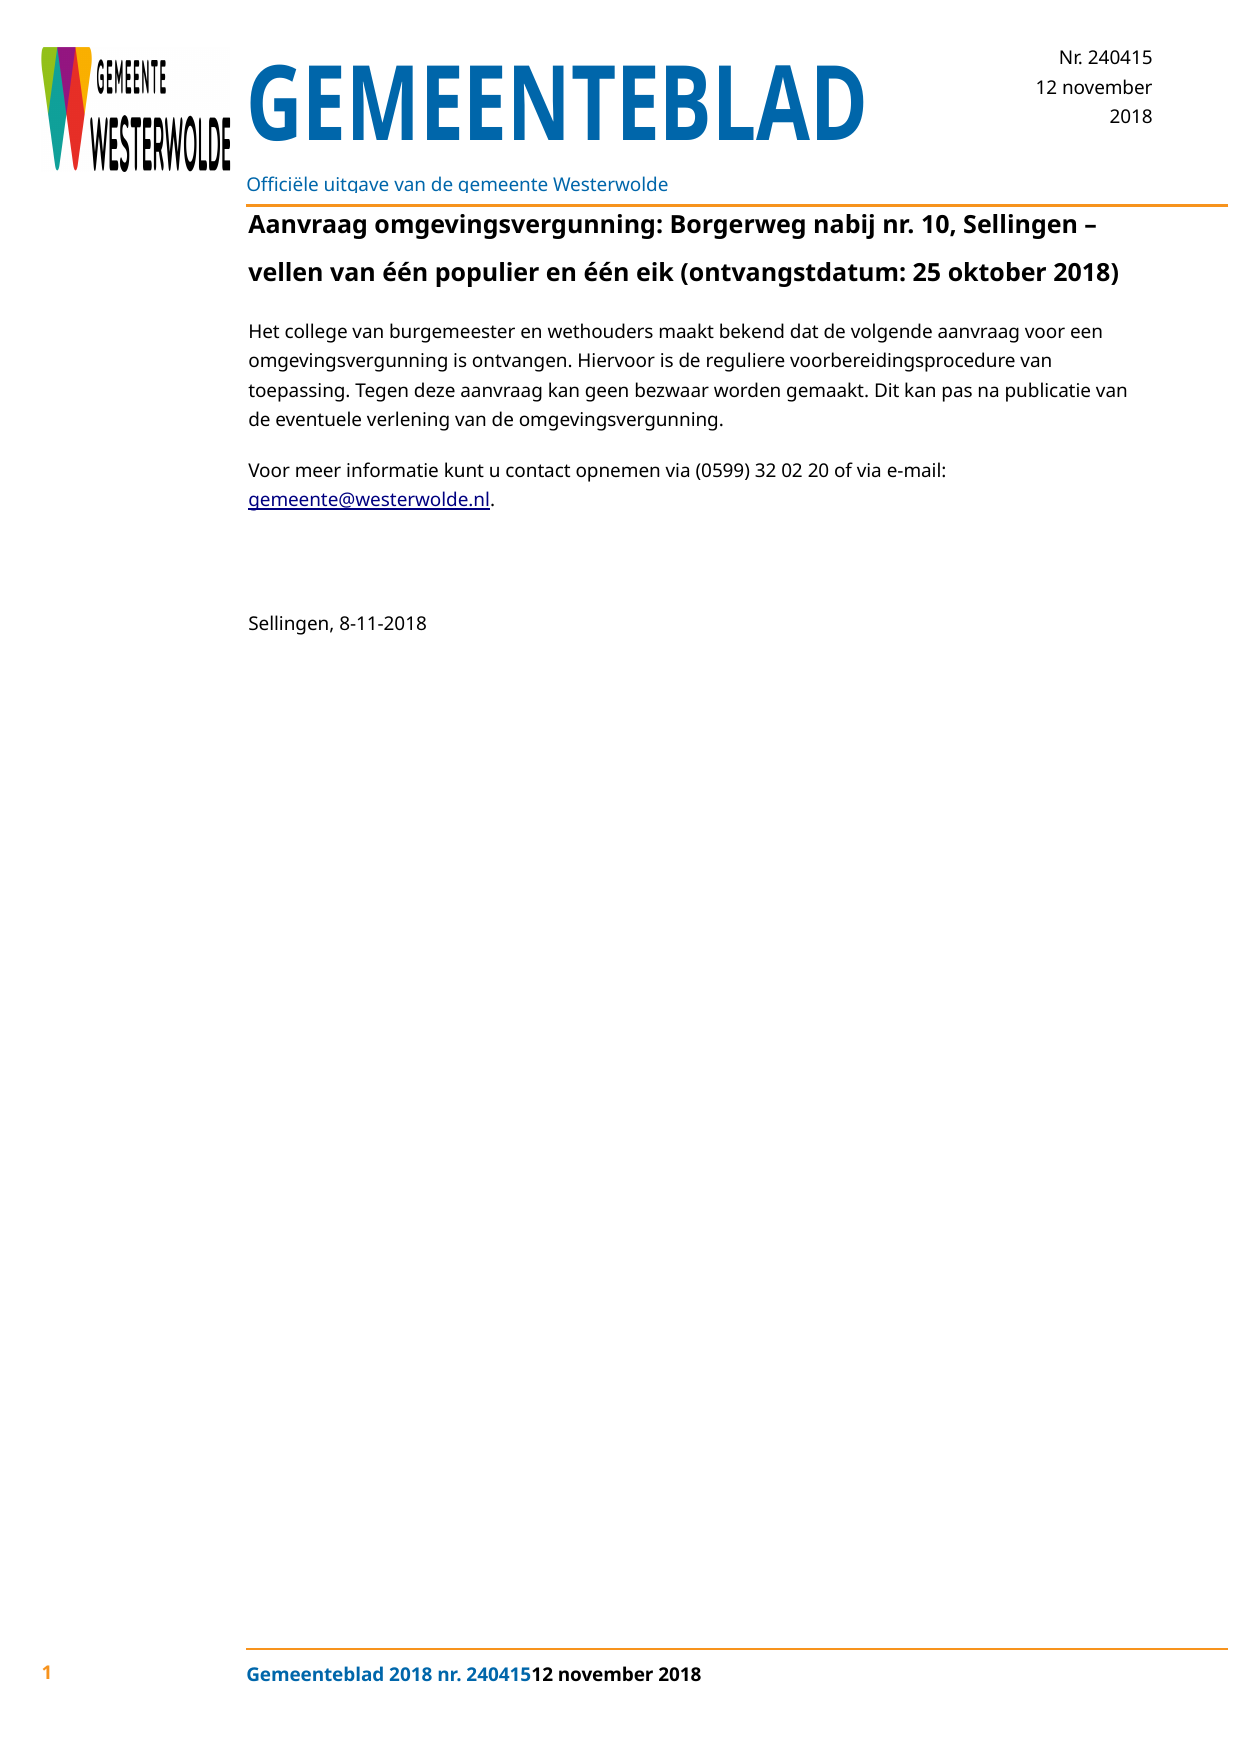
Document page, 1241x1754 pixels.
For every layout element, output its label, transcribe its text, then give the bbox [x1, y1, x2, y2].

text Sellingen, 8-11-2018 [248, 611, 1152, 636]
picture [41, 47, 231, 172]
text Voor meer informatie kunt u contact opnemen via (0599) 32 02 20 of via e-mail: gemeente@westerwolde.nl. [248, 457, 1152, 512]
text Het college van burgemeester en wethouders maakt bekend dat de volgende aanvraag voor een omgevingsvergunning is ontvangen. Hiervoor is de reguliere voorbereidingsprocedure van toepassing. Tegen deze aanvraag kan geen bezwaar worden gemaakt. Dit kan pas na publicatie van de eventuele verlening van de omgevingsvergunning. [248, 318, 1152, 432]
text Aanvraag omgevingsvergunning: Borgerweg nabij nr. 10, Sellingen – vellen van één populier en één eik (ontvangstdatum: 25 oktober 2018) [248, 207, 1152, 288]
